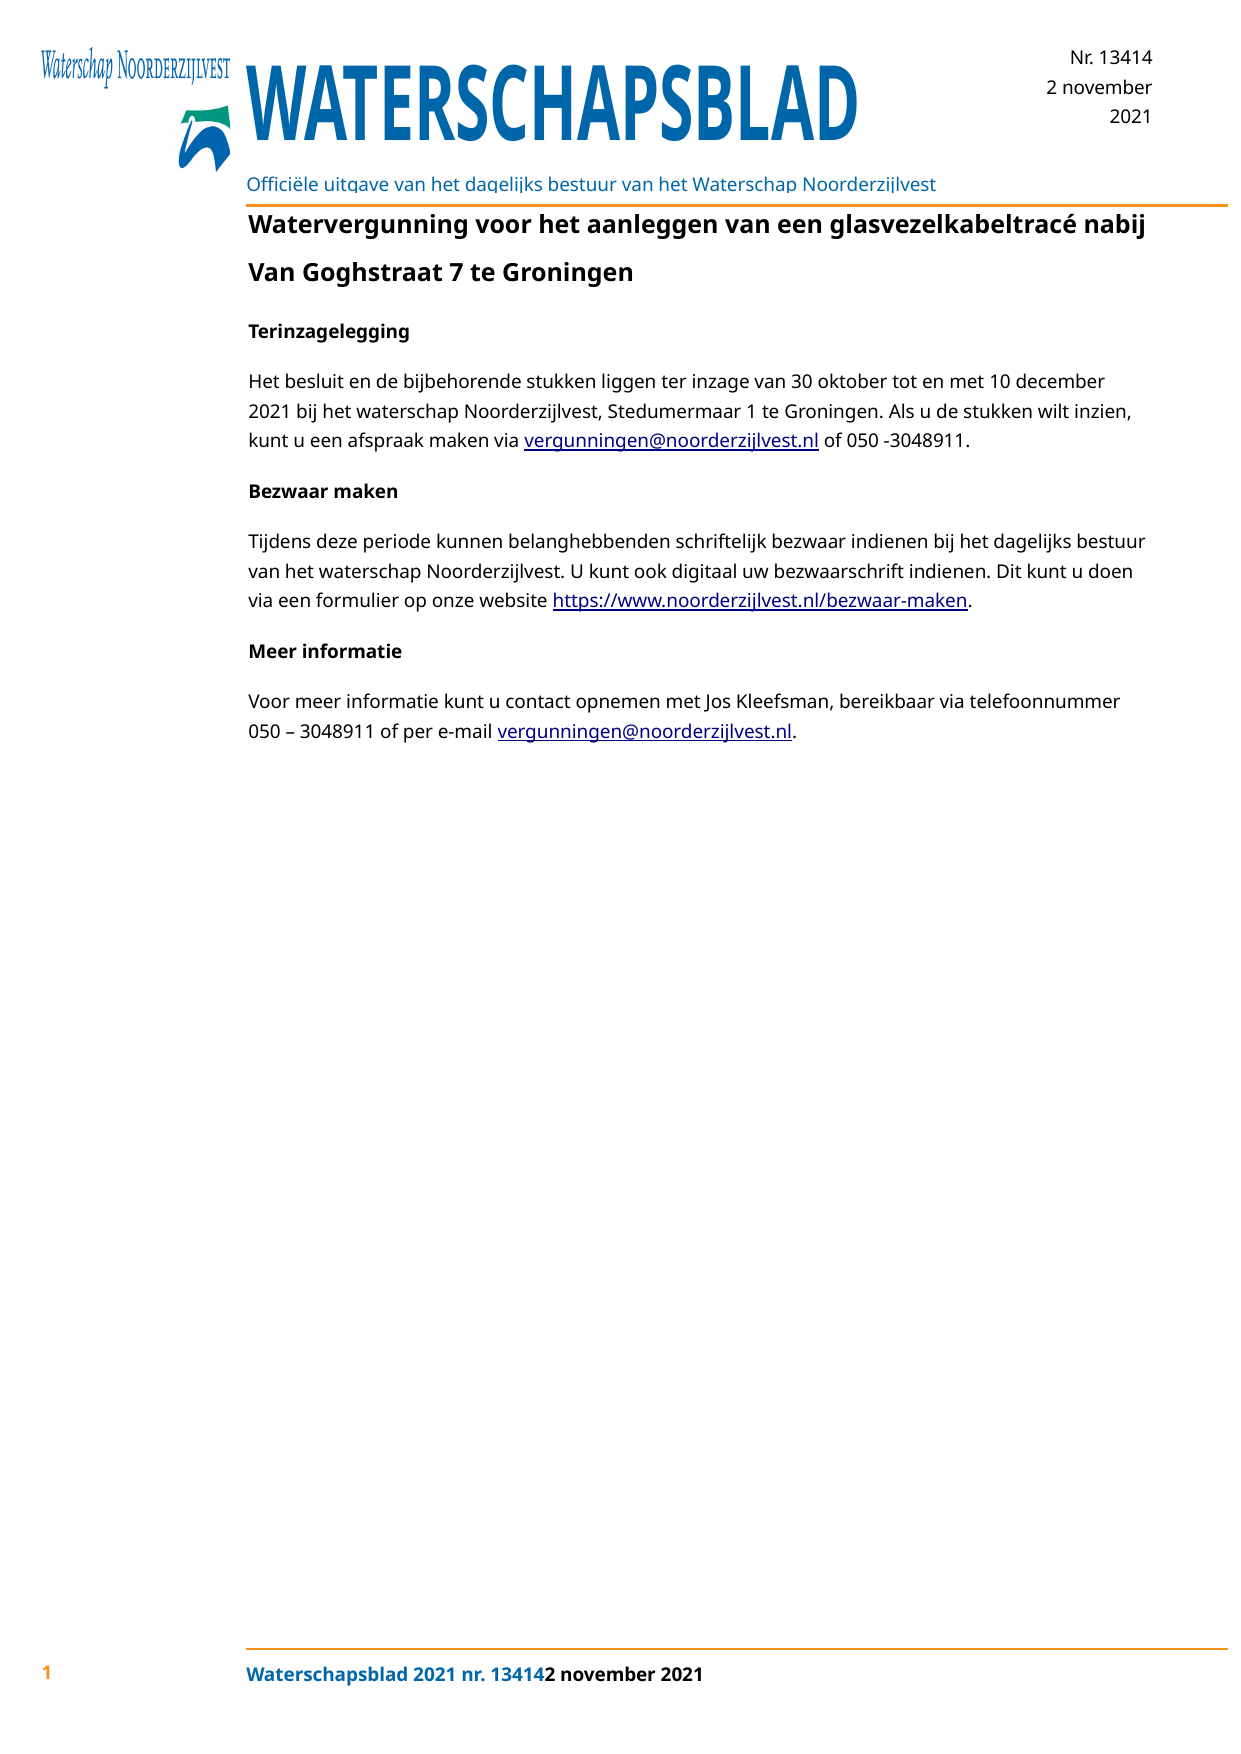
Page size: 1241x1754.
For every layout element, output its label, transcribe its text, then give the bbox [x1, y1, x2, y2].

text Tijdens deze periode kunnen belanghebbenden schriftelijk bezwaar indienen bij het dagelijks bestuur van het waterschap Noorderzijlvest. U kunt ook digitaal uw bezwaarschrift indienen. Dit kunt u doen via een formulier op onze website https://www.noorderzijlvest.nl/bezwaar-maken. [248, 528, 1152, 613]
text Terinzagelegging [248, 318, 1152, 344]
picture [41, 47, 231, 172]
text Het besluit en de bijbehorende stukken liggen ter inzage van 30 oktober tot en met 10 december 2021 bij het waterschap Noorderzijlvest, Stedumermaar 1 te Groningen. Als u de stukken wilt inzien, kunt u een afspraak maken via vergunningen@noorderzijlvest.nl of 050 -3048911. [248, 368, 1152, 453]
text Meer informatie [248, 638, 1152, 664]
text Voor meer informatie kunt u contact opnemen met Jos Kleefsman, bereikbaar via telefoonnummer 050 – 3048911 of per e-mail vergunningen@noorderzijlvest.nl. [248, 688, 1152, 744]
text Bezwaar maken [248, 478, 1152, 504]
text Watervergunning voor het aanleggen van een glasvezelkabeltracé nabij Van Goghstraat 7 te Groningen [248, 207, 1152, 288]
